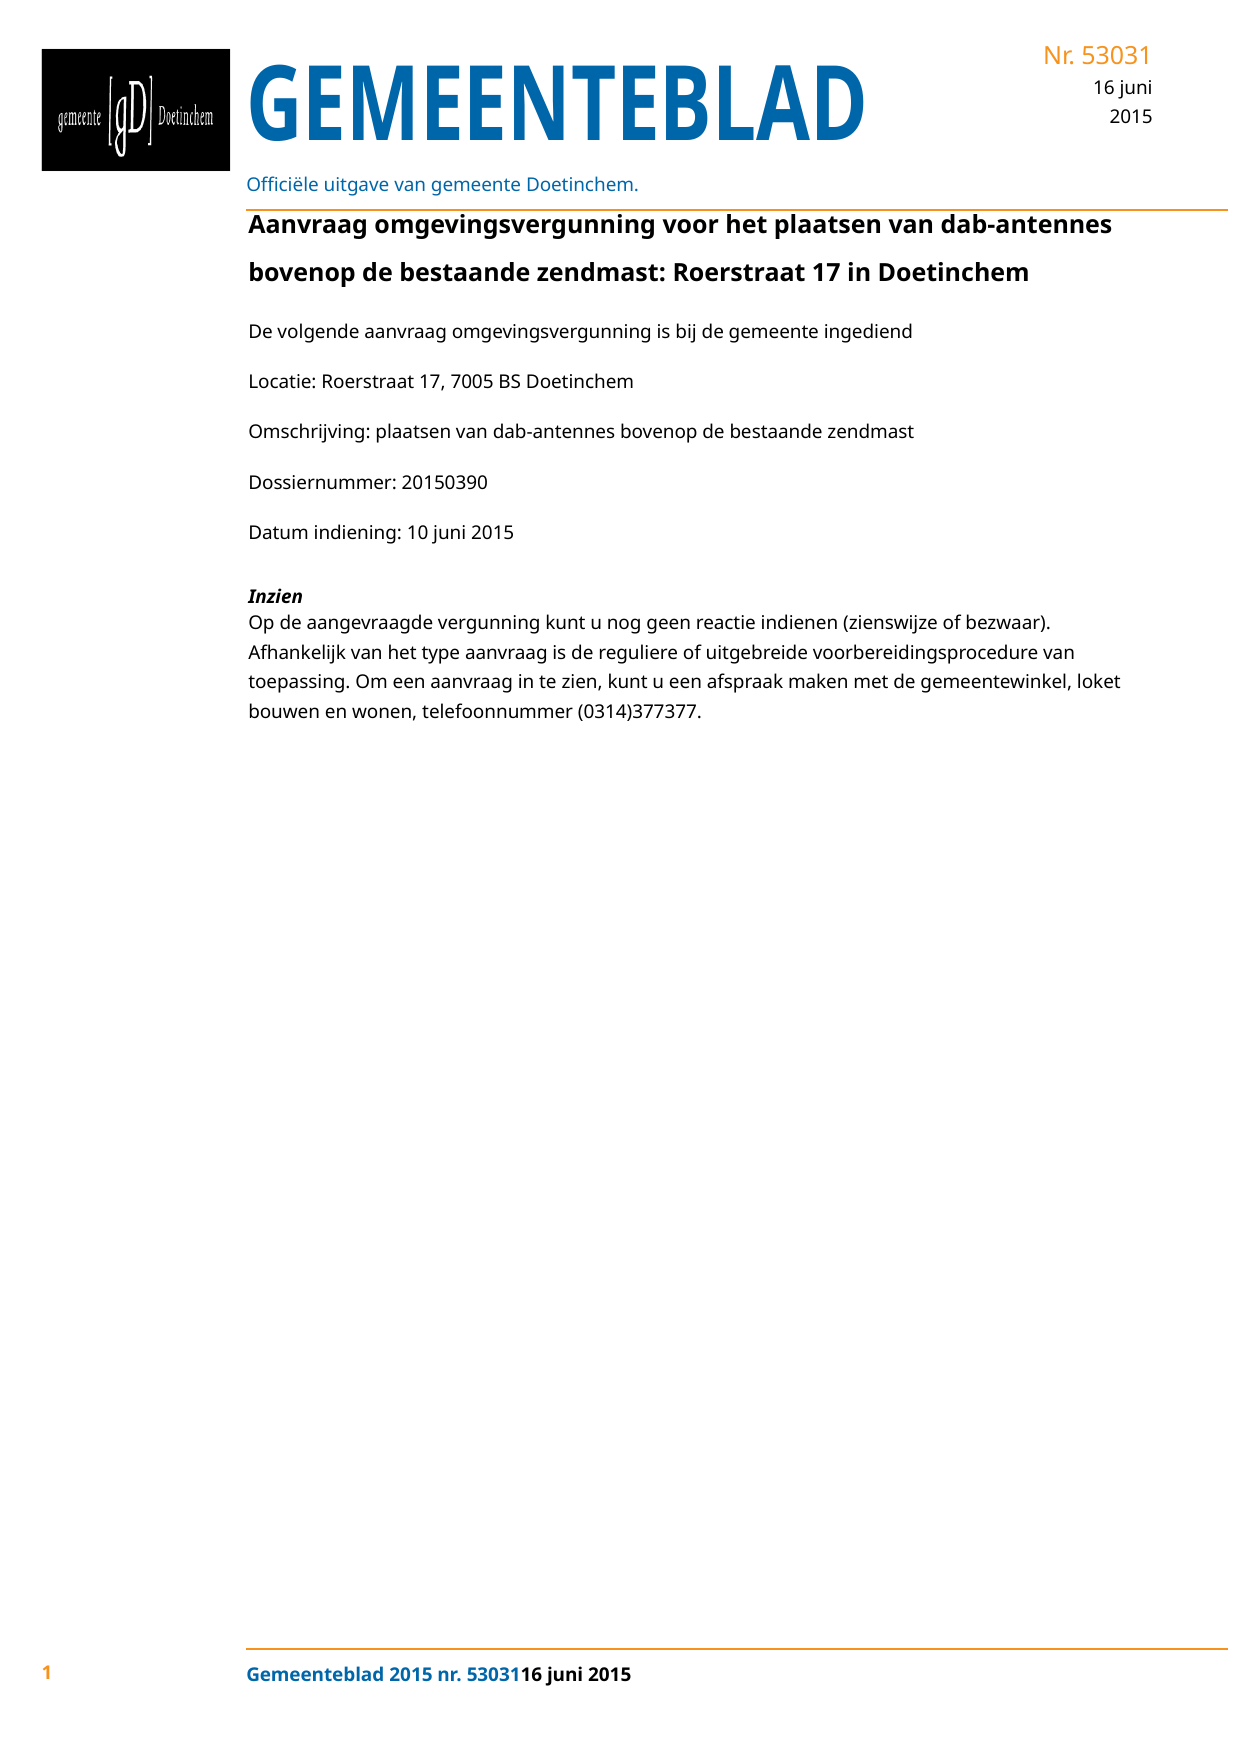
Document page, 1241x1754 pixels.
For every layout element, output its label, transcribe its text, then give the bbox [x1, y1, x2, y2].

text Aanvraag omgevingsvergunning voor het plaatsen van dab-antennes bovenop de bestaande zendmast: Roerstraat 17 in Doetinchem [248, 211, 1152, 288]
text Op de aangevraagde vergunning kunt u nog geen reactie indienen (zienswijze of bezwaar). Afhankelijk van het type aanvraag is de reguliere of uitgebreide voorbereidingsprocedure van toepassing. Om een aanvraag in te zien, kunt u een afspraak maken met de gemeentewinkel, loket bouwen en wonen, telefoonnummer (0314)377377. [248, 609, 1152, 724]
text Omschrijving: plaatsen van dab-antennes bovenop de bestaande zendmast [248, 419, 1152, 444]
text Inzien [248, 583, 1152, 609]
text Dossiernummer: 20150390 [248, 469, 1152, 495]
text De volgende aanvraag omgevingsvergunning is bij de gemeente ingediend [248, 318, 1152, 344]
picture [41, 47, 231, 172]
text Datum indiening: 10 juni 2015 [248, 519, 1152, 545]
text Locatie: Roerstraat 17, 7005 BS Doetinchem [248, 368, 1152, 394]
